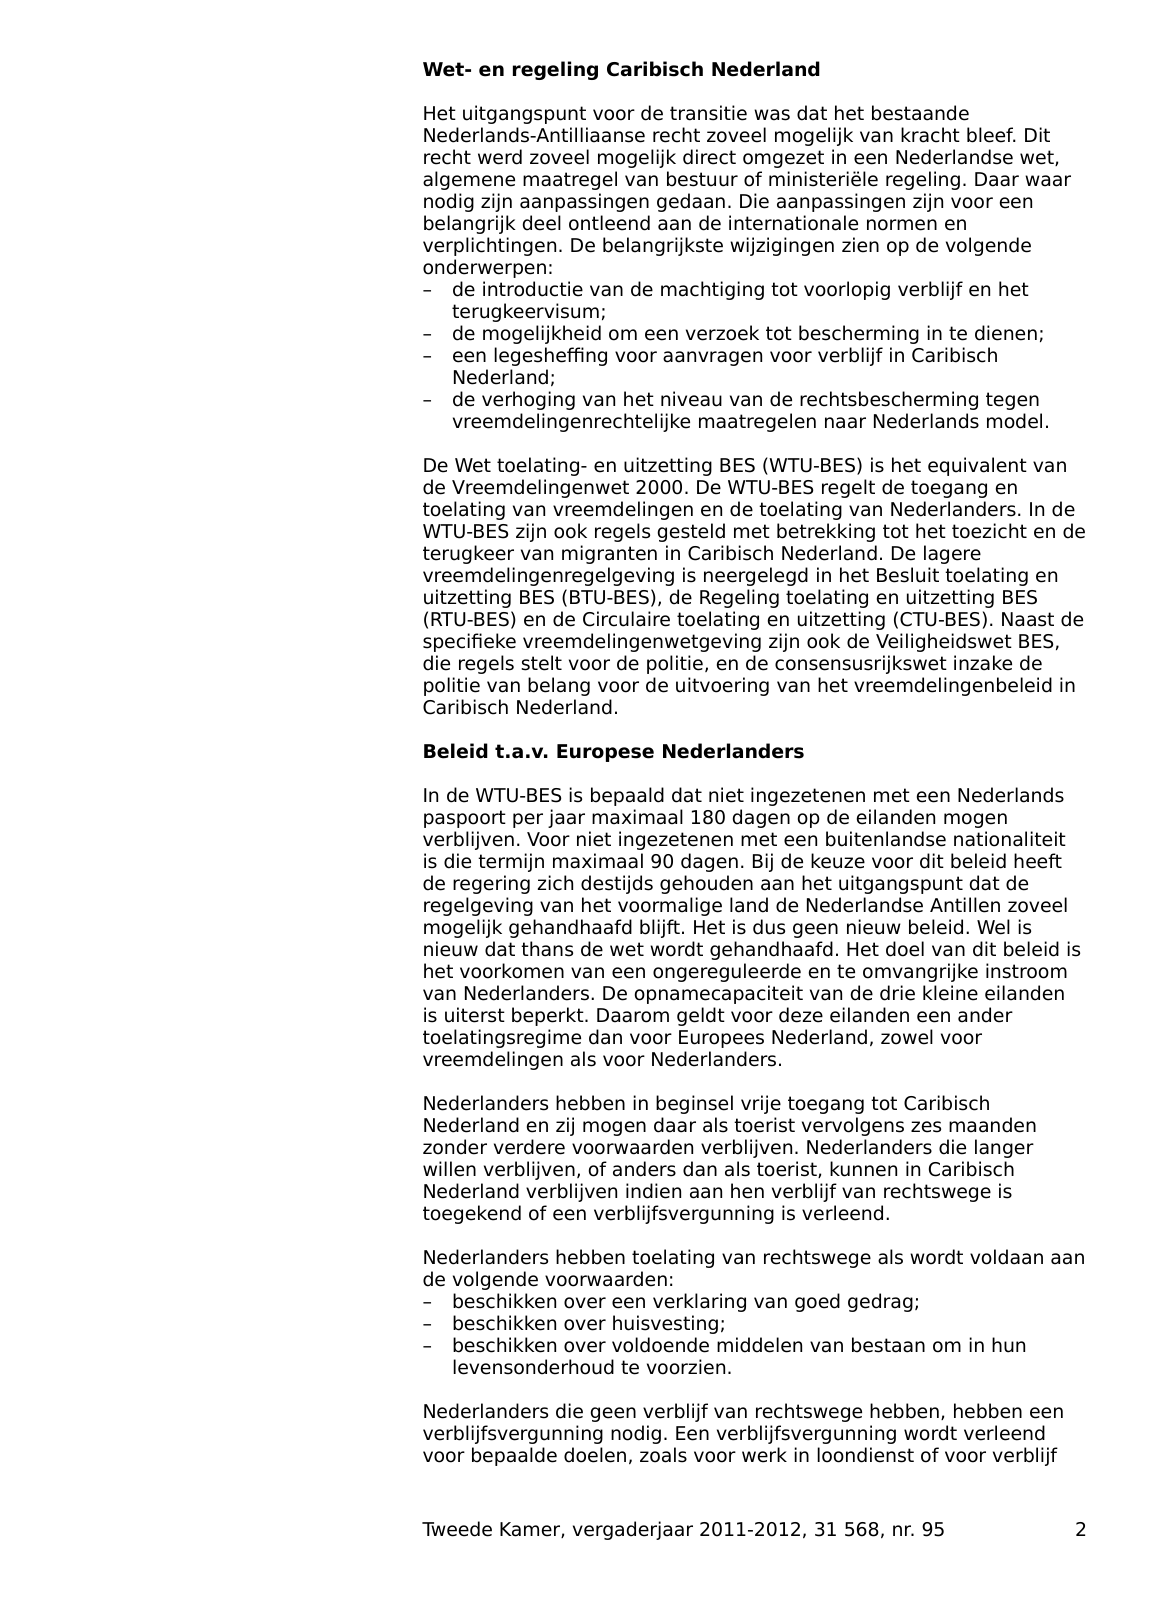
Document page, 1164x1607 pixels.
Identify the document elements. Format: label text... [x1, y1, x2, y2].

text – beschikken over huisvesting; [422, 1313, 1087, 1335]
text Nederlanders hebben in beginsel vrije toegang tot Caribisch Nederland en zij mogen daar als toerist vervolgens zes maanden zonder verdere voorwaarden verblijven. Nederlanders die langer willen verblijven, of anders dan als toerist, kunnen in Caribisch Nederland verblijven indien aan hen verblijf van rechtswege is toegekend of een verblijfsvergunning is verleend. [422, 1093, 1087, 1225]
subtitle Wet- en regeling Caribisch Nederland [422, 59, 1087, 81]
text Nederlanders die geen verblijf van rechtswege hebben, hebben een verblijfsvergunning nodig. Een verblijfsvergunning wordt verleend voor bepaalde doelen, zoals voor werk in loondienst of voor verblijf [422, 1401, 1087, 1467]
text – een legesheffing voor aanvragen voor verblijf in Caribisch Nederland; [422, 345, 1087, 389]
text – de introductie van de machtiging tot voorlopig verblijf en het terugkeervisum; [422, 279, 1087, 323]
text Het uitgangspunt voor de transitie was dat het bestaande Nederlands-Antilliaanse recht zoveel mogelijk van kracht bleef. Dit recht werd zoveel mogelijk direct omgezet in een Nederlandse wet, algemene maatregel van bestuur of ministeriële regeling. Daar waar nodig zijn aanpassingen gedaan. Die aanpassingen zijn voor een belangrijk deel ontleend aan de internationale normen en verplichtingen. De belangrijkste wijzigingen zien op de volgende onderwerpen: [422, 103, 1087, 279]
text Nederlanders hebben toelating van rechtswege als wordt voldaan aan de volgende voorwaarden: [422, 1247, 1087, 1291]
text – beschikken over voldoende middelen van bestaan om in hun levensonderhoud te voorzien. [422, 1335, 1087, 1379]
text – beschikken over een verklaring van goed gedrag; [422, 1291, 1087, 1313]
subtitle Beleid t.a.v. Europese Nederlanders [422, 741, 1087, 763]
text – de verhoging van het niveau van de rechtsbescherming tegen vreemdelingenrechtelijke maatregelen naar Nederlands model. [422, 389, 1087, 433]
text De Wet toelating- en uitzetting BES (WTU-BES) is het equivalent van de Vreemdelingenwet 2000. De WTU-BES regelt de toegang en toelating van vreemdelingen en de toelating van Nederlanders. In de WTU-BES zijn ook regels gesteld met betrekking tot het toezicht en de terugkeer van migranten in Caribisch Nederland. De lagere vreemdelingenregelgeving is neergelegd in het Besluit toelating en uitzetting BES (BTU-BES), de Regeling toelating en uitzetting BES (RTU-BES) en de Circulaire toelating en uitzetting (CTU-BES). Naast de specifieke vreemdelingenwetgeving zijn ook de Veiligheidswet BES, die regels stelt voor de politie, en de consensusrijkswet inzake de politie van belang voor de uitvoering van het vreemdelingenbeleid in Caribisch Nederland. [422, 455, 1087, 719]
text – de mogelijkheid om een verzoek tot bescherming in te dienen; [422, 323, 1087, 345]
text In de WTU-BES is bepaald dat niet ingezetenen met een Nederlands paspoort per jaar maximaal 180 dagen op de eilanden mogen verblijven. Voor niet ingezetenen met een buitenlandse nationaliteit is die termijn maximaal 90 dagen. Bij de keuze voor dit beleid heeft de regering zich destijds gehouden aan het uitgangspunt dat de regelgeving van het voormalige land de Nederlandse Antillen zoveel mogelijk gehandhaafd blijft. Het is dus geen nieuw beleid. Wel is nieuw dat thans de wet wordt gehandhaafd. Het doel van dit beleid is het voorkomen van een ongereguleerde en te omvangrijke instroom van Nederlanders. De opnamecapaciteit van de drie kleine eilanden is uiterst beperkt. Daarom geldt voor deze eilanden een ander toelatingsregime dan voor Europees Nederland, zowel voor vreemdelingen als voor Nederlanders. [422, 785, 1087, 1071]
